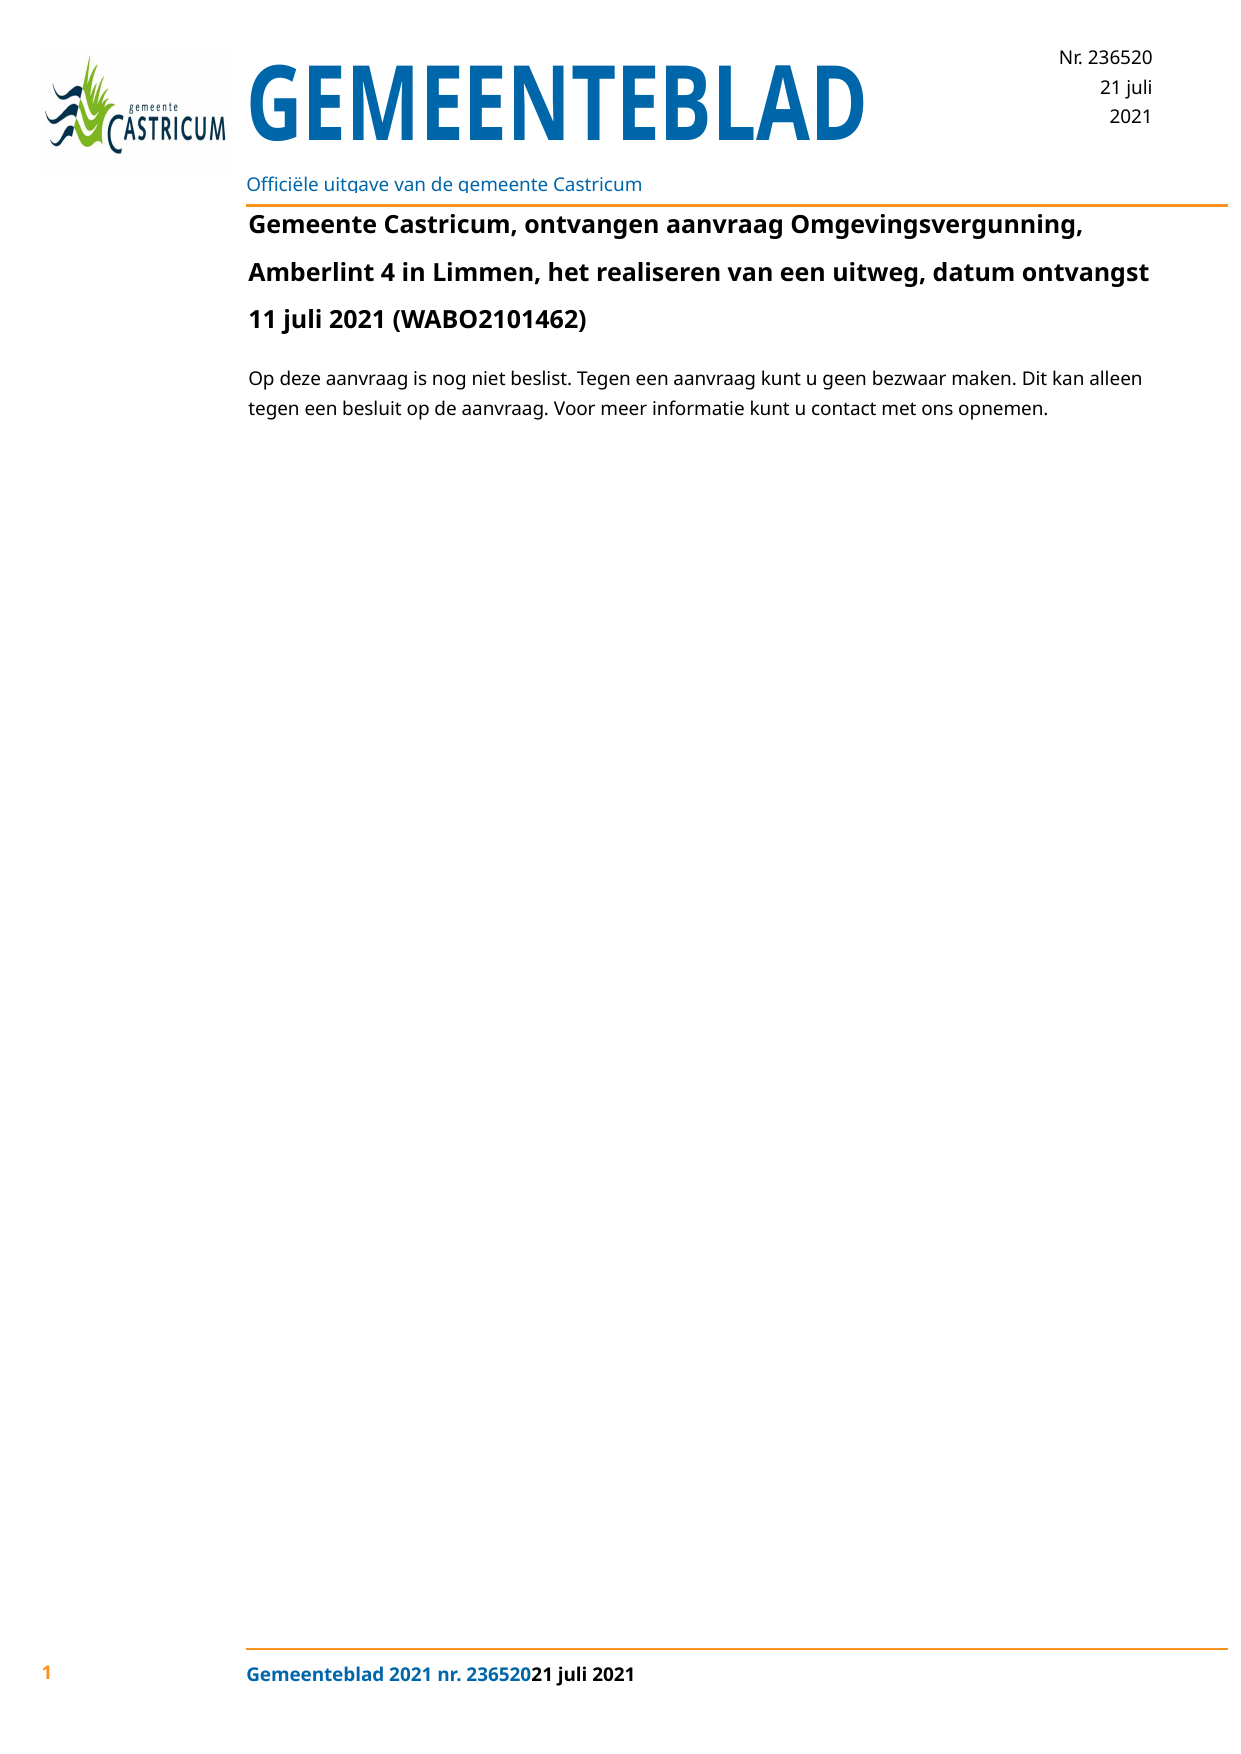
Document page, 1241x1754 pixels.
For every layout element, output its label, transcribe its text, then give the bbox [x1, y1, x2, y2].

text Gemeente Castricum, ontvangen aanvraag Omgevingsvergunning, Amberlint 4 in Limmen, het realiseren van een uitweg, datum ontvangst 11 juli 2021 (WABO2101462) [248, 207, 1152, 336]
picture [41, 47, 231, 172]
text Op deze aanvraag is nog niet beslist. Tegen een aanvraag kunt u geen bezwaar maken. Dit kan alleen tegen een besluit op de aanvraag. Voor meer informatie kunt u contact met ons opnemen. [248, 366, 1152, 421]
